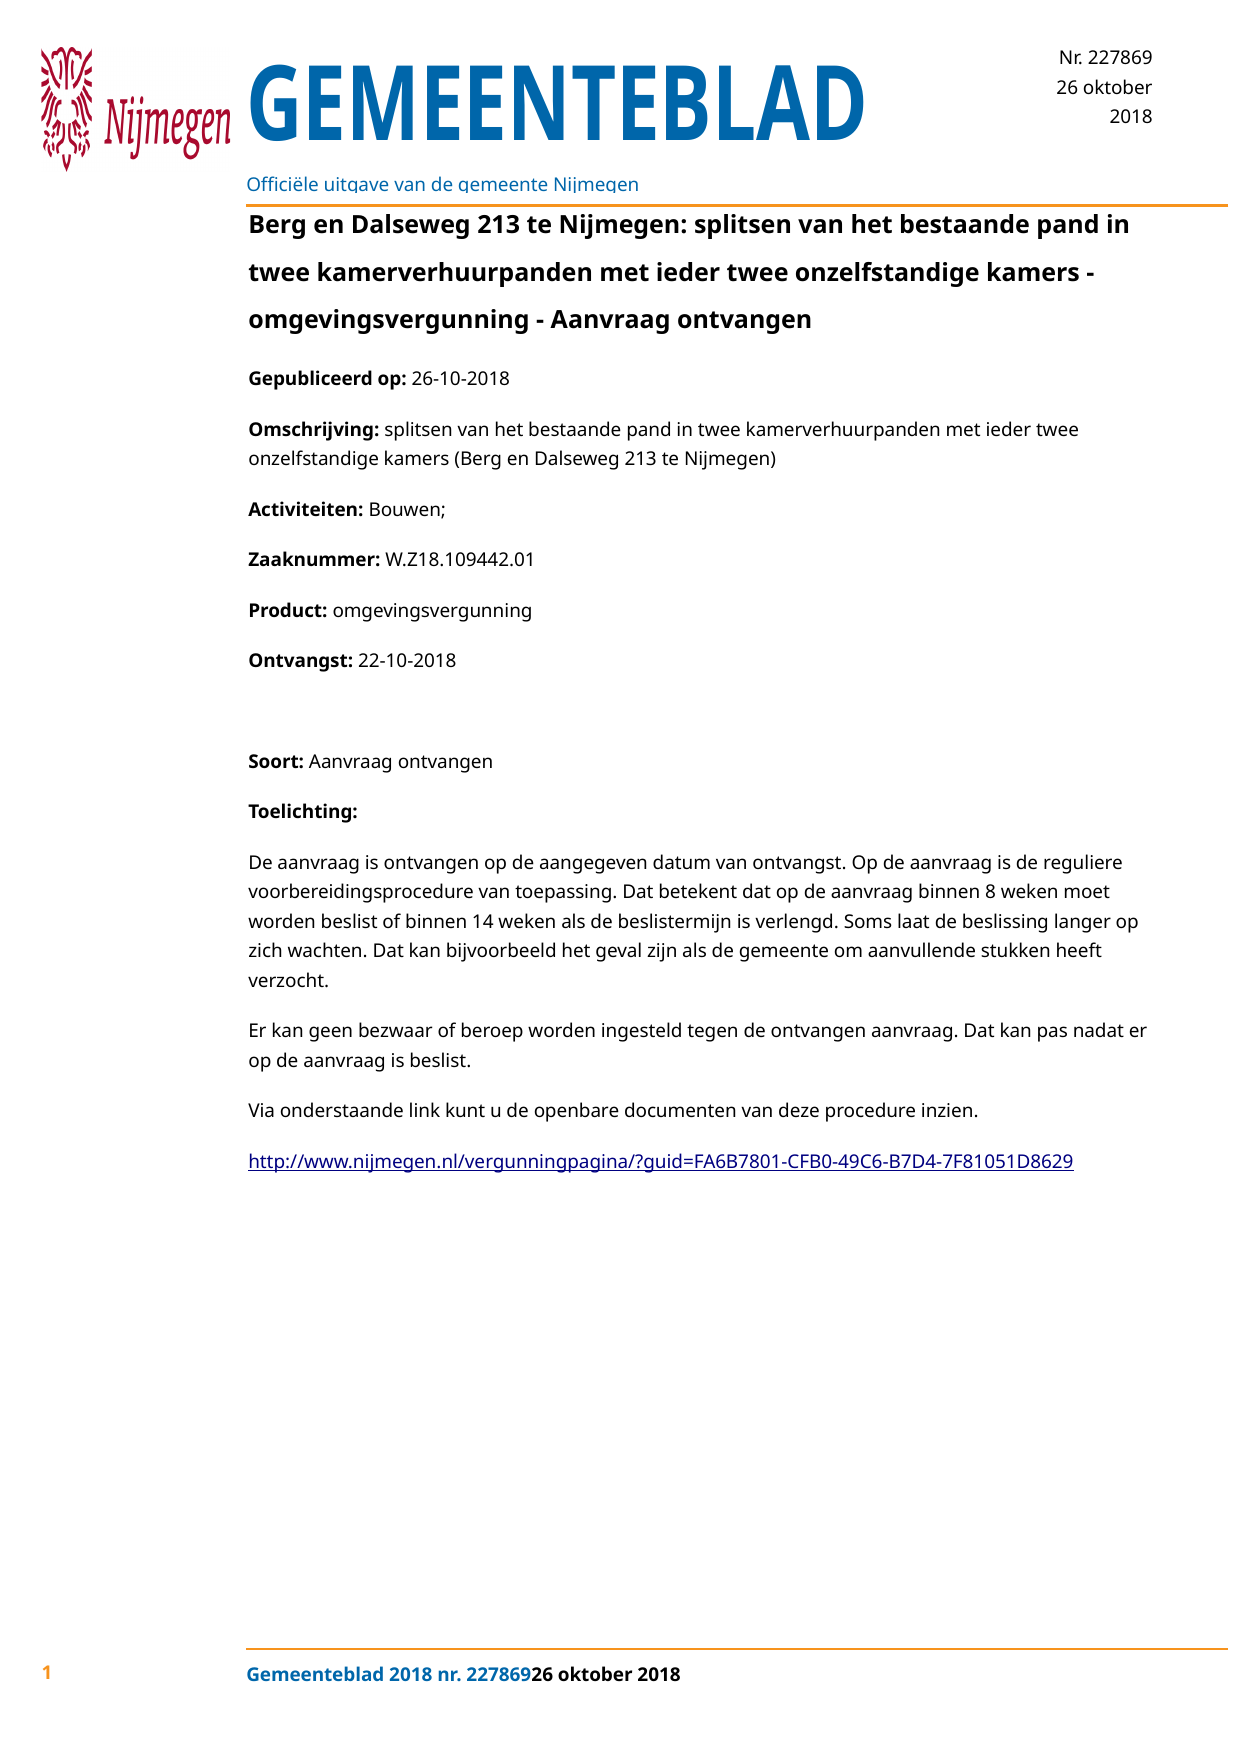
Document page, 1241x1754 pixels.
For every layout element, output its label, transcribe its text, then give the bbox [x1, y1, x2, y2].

text Berg en Dalseweg 213 te Nijmegen: splitsen van het bestaande pand in twee kamerverhuurpanden met ieder twee onzelfstandige kamers - omgevingsvergunning - Aanvraag ontvangen [248, 207, 1152, 336]
text Product: omgevingsvergunning [248, 597, 1152, 622]
text Gepubliceerd op: 26-10-2018 [248, 366, 1152, 391]
text Omschrijving: splitsen van het bestaande pand in twee kamerverhuurpanden met ieder twee onzelfstandige kamers (Berg en Dalseweg 213 te Nijmegen) [248, 416, 1152, 471]
text Er kan geen bezwaar of beroep worden ingesteld tegen de ontvangen aanvraag. Dat kan pas nadat er op de aanvraag is beslist. [248, 1018, 1152, 1073]
text Ontvangst: 22-10-2018 [248, 647, 1152, 673]
text Zaaknummer: W.Z18.109442.01 [248, 546, 1152, 572]
text Toelichting: [248, 798, 1152, 824]
text Via onderstaande link kunt u de openbare documenten van deze procedure inzien. [248, 1098, 1152, 1123]
text De aanvraag is ontvangen op de aangegeven datum van ontvangst. Op de aanvraag is de reguliere voorbereidingsprocedure van toepassing. Dat betekent dat op de aanvraag binnen 8 weken moet worden beslist of binnen 14 weken als de beslistermijn is verlengd. Soms laat de beslissing langer op zich wachten. Dat kan bijvoorbeeld het geval zijn als de gemeente om aanvullende stukken heeft verzocht. [248, 849, 1152, 993]
text Soort: Aanvraag ontvangen [248, 748, 1152, 774]
text Activiteiten: Bouwen; [248, 496, 1152, 522]
picture [41, 47, 231, 172]
text http://www.nijmegen.nl/vergunningpagina/?guid=FA6B7801-CFB0-49C6-B7D4-7F81051D8629 [248, 1148, 1152, 1174]
